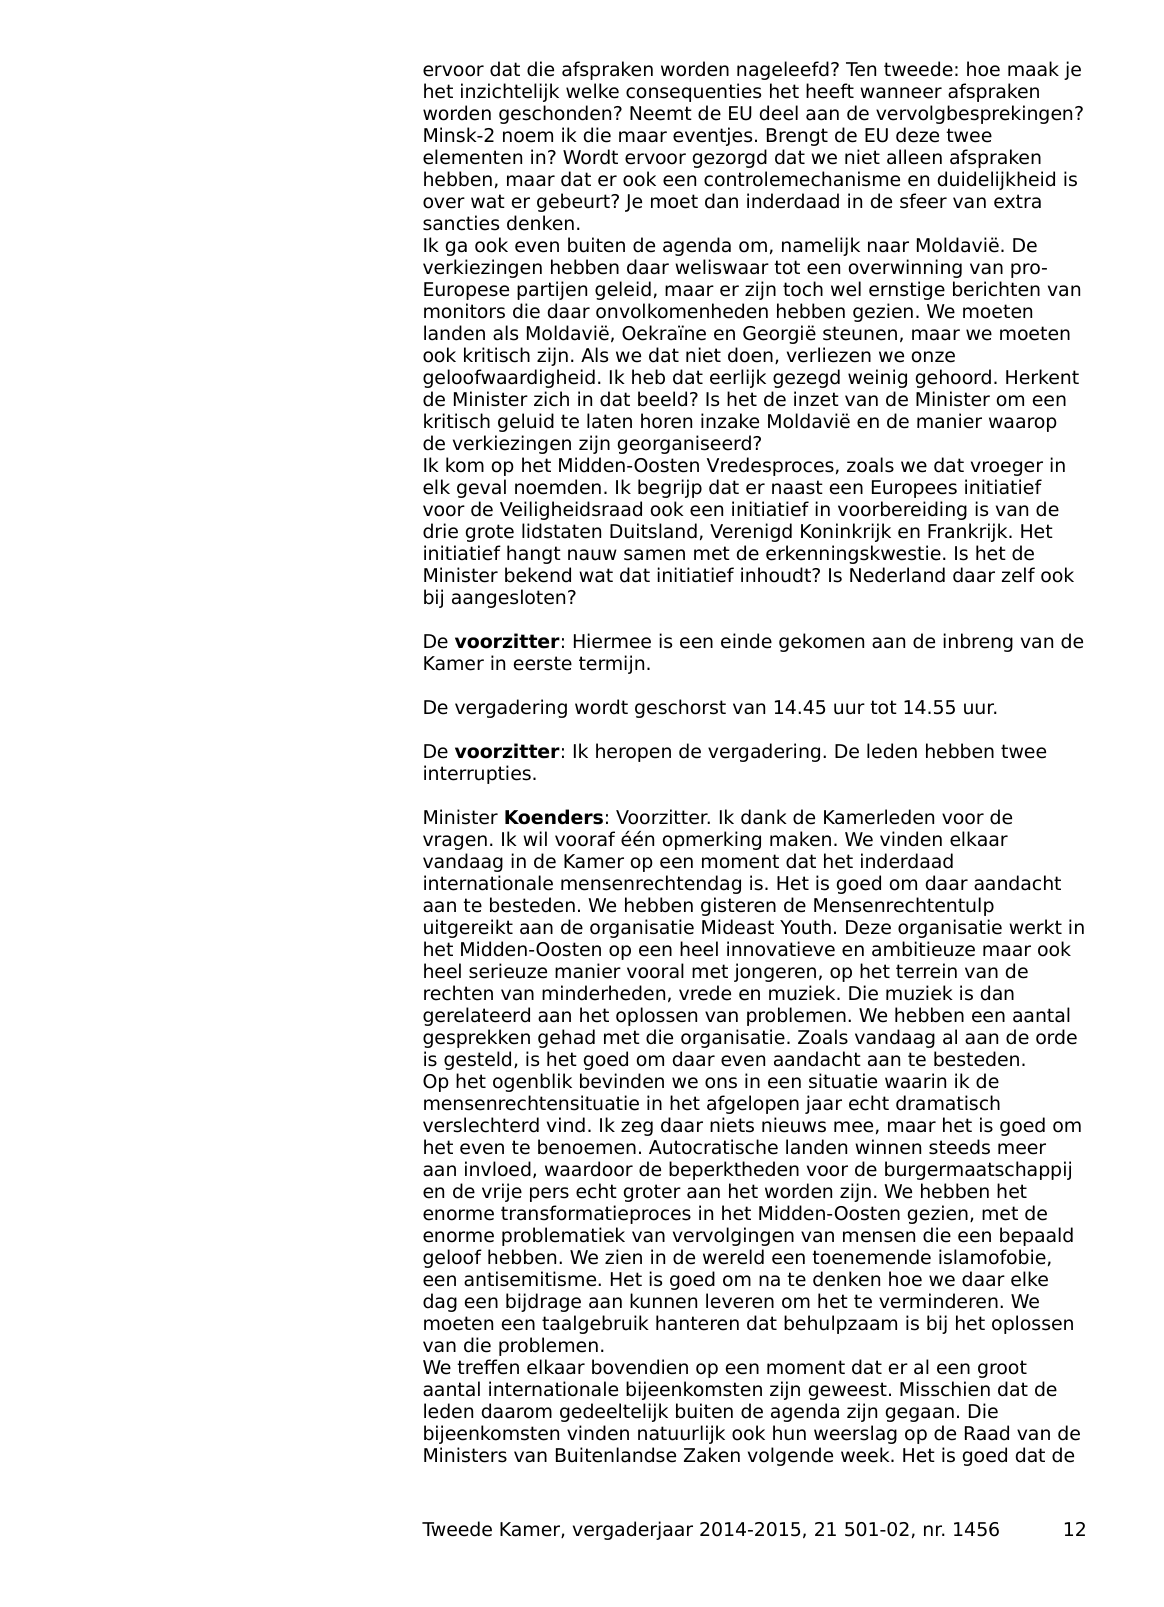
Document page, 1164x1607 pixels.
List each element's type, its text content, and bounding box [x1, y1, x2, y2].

text De voorzitter: Hiermee is een einde gekomen aan de inbreng van de Kamer in eerste termijn. [422, 631, 1087, 675]
text Ik ga ook even buiten de agenda om, namelijk naar Moldavië. De verkiezingen hebben daar weliswaar tot een overwinning van pro-Europese partijen geleid, maar er zijn toch wel ernstige berichten van monitors die daar onvolkomenheden hebben gezien. We moeten landen als Moldavië, Oekraïne en Georgië steunen, maar we moeten ook kritisch zijn. Als we dat niet doen, verliezen we onze geloofwaardigheid. Ik heb dat eerlijk gezegd weinig gehoord. Herkent de Minister zich in dat beeld? Is het de inzet van de Minister om een kritisch geluid te laten horen inzake Moldavië en de manier waarop de verkiezingen zijn georganiseerd? [422, 235, 1087, 455]
text Minister Koenders: Voorzitter. Ik dank de Kamerleden voor de vragen. Ik wil vooraf één opmerking maken. We vinden elkaar vandaag in de Kamer op een moment dat het inderdaad internationale mensenrechtendag is. Het is goed om daar aandacht aan te besteden. We hebben gisteren de Mensenrechtentulp uitgereikt aan de organisatie Mideast Youth. Deze organisatie werkt in het Midden-Oosten op een heel innovatieve en ambitieuze maar ook heel serieuze manier vooral met jongeren, op het terrein van de rechten van minderheden, vrede en muziek. Die muziek is dan gerelateerd aan het oplossen van problemen. We hebben een aantal gesprekken gehad met die organisatie. Zoals vandaag al aan de orde is gesteld, is het goed om daar even aandacht aan te besteden. [422, 807, 1087, 1071]
text Ik kom op het Midden-Oosten Vredesproces, zoals we dat vroeger in elk geval noemden. Ik begrijp dat er naast een Europees initiatief voor de Veiligheidsraad ook een initiatief in voorbereiding is van de drie grote lidstaten Duitsland, Verenigd Koninkrijk en Frankrijk. Het initiatief hangt nauw samen met de erkenningskwestie. Is het de Minister bekend wat dat initiatief inhoudt? Is Nederland daar zelf ook bij aangesloten? [422, 455, 1087, 608]
text ervoor dat die afspraken worden nageleefd? Ten tweede: hoe maak je het inzichtelijk welke consequenties het heeft wanneer afspraken worden geschonden? Neemt de EU deel aan de vervolgbesprekingen? Minsk-2 noem ik die maar eventjes. Brengt de EU deze twee elementen in? Wordt ervoor gezorgd dat we niet alleen afspraken hebben, maar dat er ook een controlemechanisme en duidelijkheid is over wat er gebeurt? Je moet dan inderdaad in de sfeer van extra sancties denken. [422, 59, 1087, 235]
text We treffen elkaar bovendien op een moment dat er al een groot aantal internationale bijeenkomsten zijn geweest. Misschien dat de leden daarom gedeeltelijk buiten de agenda zijn gegaan. Die bijeenkomsten vinden natuurlijk ook hun weerslag op de Raad van de Ministers van Buitenlandse Zaken volgende week. Het is goed dat de [422, 1357, 1087, 1467]
text Op het ogenblik bevinden we ons in een situatie waarin ik de mensenrechtensituatie in het afgelopen jaar echt dramatisch verslechterd vind. Ik zeg daar niets nieuws mee, maar het is goed om het even te benoemen. Autocratische landen winnen steeds meer aan invloed, waardoor de beperktheden voor de burgermaatschappij en de vrije pers echt groter aan het worden zijn. We hebben het enorme transformatieproces in het Midden-Oosten gezien, met de enorme problematiek van vervolgingen van mensen die een bepaald geloof hebben. We zien in de wereld een toenemende islamofobie, een antisemitisme. Het is goed om na te denken hoe we daar elke dag een bijdrage aan kunnen leveren om het te verminderen. We moeten een taalgebruik hanteren dat behulpzaam is bij het oplossen van die problemen. [422, 1071, 1087, 1357]
text De voorzitter: Ik heropen de vergadering. De leden hebben twee interrupties. [422, 741, 1087, 785]
text De vergadering wordt geschorst van 14.45 uur tot 14.55 uur. [422, 697, 1087, 719]
